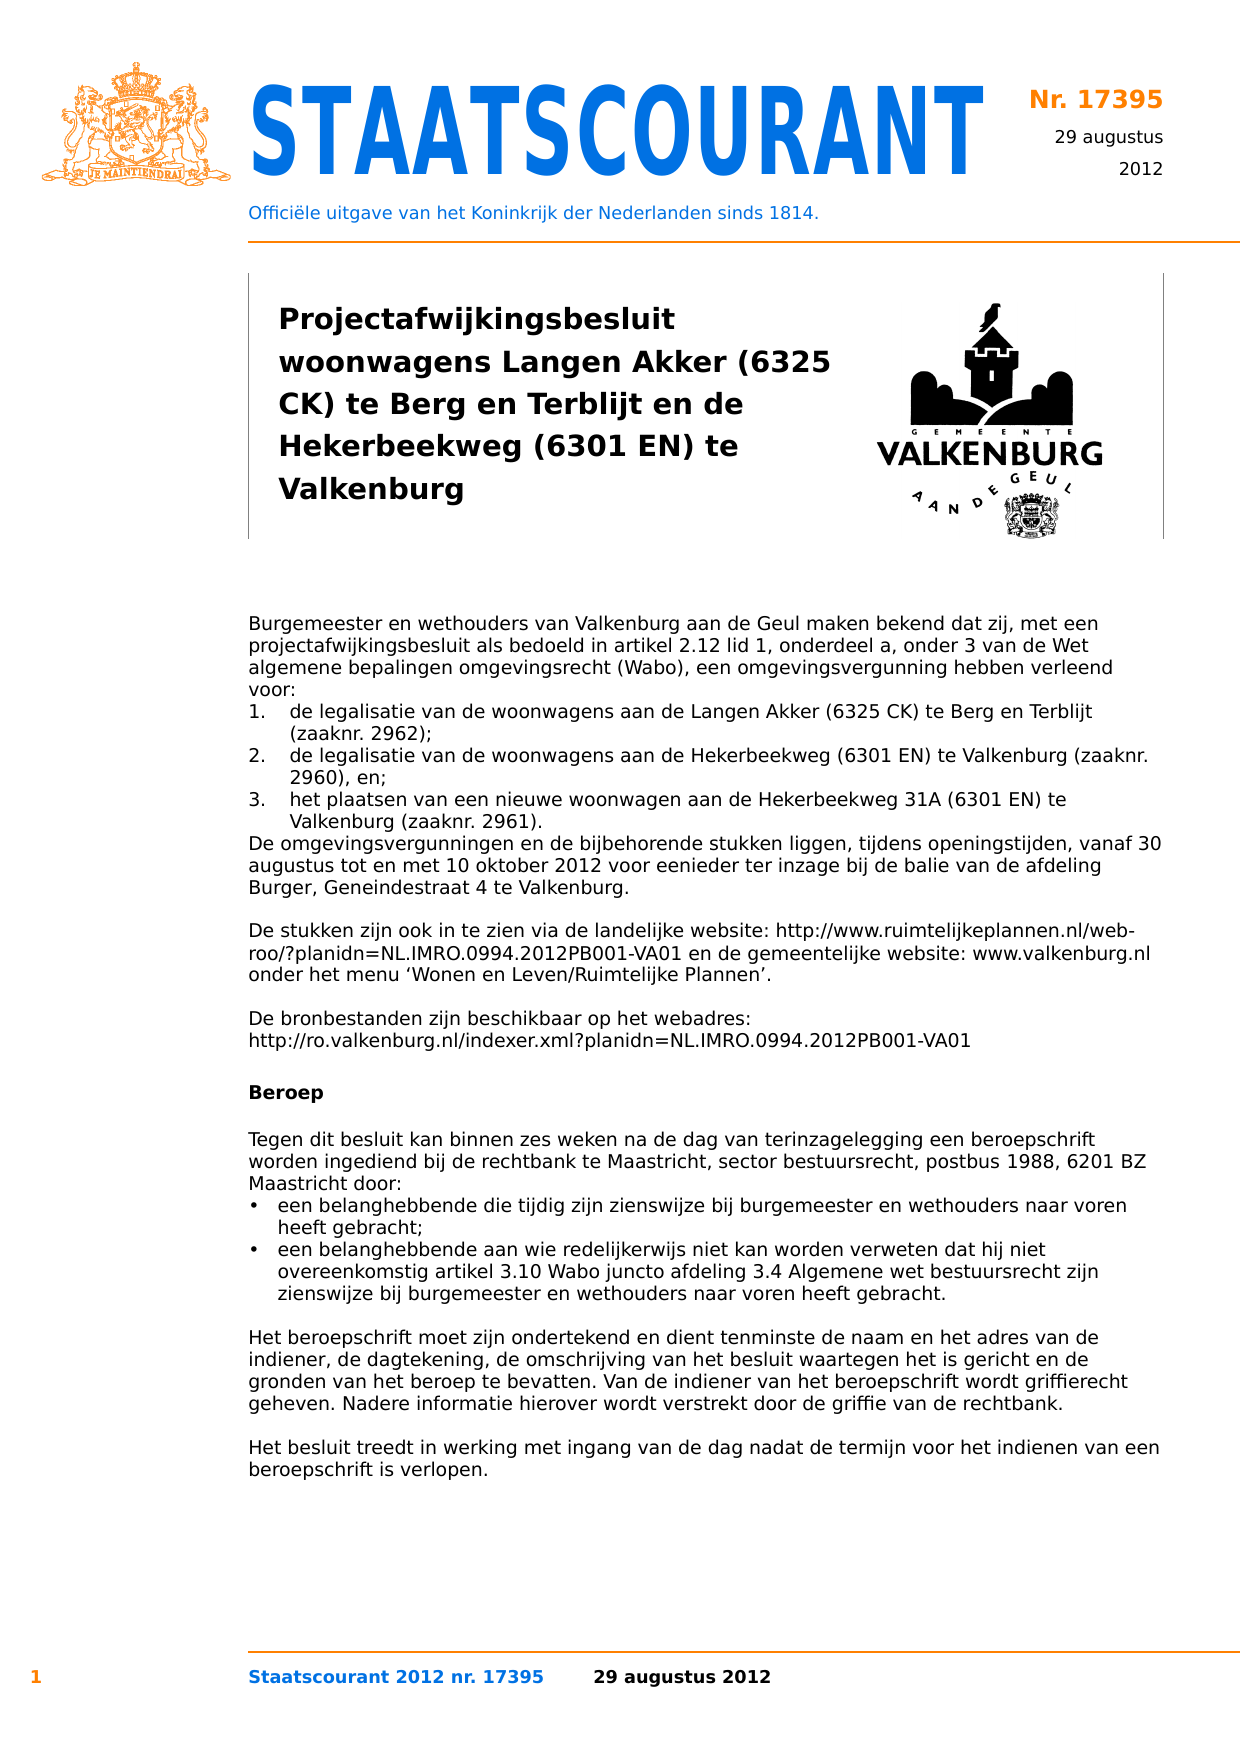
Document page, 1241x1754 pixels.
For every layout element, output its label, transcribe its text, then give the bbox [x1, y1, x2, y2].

text Tegen dit besluit kan binnen zes weken na de dag van terinzagelegging een beroepschrift worden ingediend bij de rechtbank te Maastricht, sector bestuursrecht, postbus 1988, 6201 BZ Maastricht door: [248, 1129, 1163, 1195]
text • een belanghebbende die tijdig zijn zienswijze bij burgemeester en wethouders naar voren heeft gebracht; [248, 1195, 1163, 1239]
text Burgemeester en wethouders van Valkenburg aan de Geul maken bekend dat zij, met een projectafwijkingsbesluit als bedoeld in artikel 2.12 lid 1, onderdeel a, onder 3 van de Wet algemene bepalingen omgevingsrecht (Wabo), een omgevingsvergunning hebben verleend voor: [248, 613, 1163, 701]
subtitle Projectafwijkingsbesluit woonwagens Langen Akker (6325 CK) te Berg en Terblijt en de Hekerbeekweg (6301 EN) te Valkenburg [249, 273, 1163, 539]
picture [844, 302, 1134, 539]
picture [41, 62, 231, 186]
table_cell Officiële uitgave van het Koninkrijk der Nederlanden sinds 1814. [248, 203, 1240, 241]
table_header Nr. 17395 [998, 62, 1240, 121]
text 2. de legalisatie van de woonwagens aan de Hekerbeekweg (6301 EN) te Valkenburg (zaaknr. 2960), en; [248, 745, 1163, 789]
text 1. de legalisatie van de woonwagens aan de Langen Akker (6325 CK) te Berg en Terblijt (zaaknr. 2962); [248, 701, 1163, 745]
text De omgevingsvergunningen en de bijbehorende stukken liggen, tijdens openingstijden, vanaf 30 augustus tot en met 10 oktober 2012 voor eenieder ter inzage bij de balie van de afdeling Burger, Geneindestraat 4 te Valkenburg. [248, 833, 1163, 898]
table_cell 29 augustus [998, 121, 1240, 153]
table_header STAATSCOURANT [248, 62, 998, 203]
table_header [25, 62, 248, 241]
text De bronbestanden zijn beschikbaar op het webadres: [248, 1008, 1163, 1030]
subtitle Beroep [248, 1082, 1163, 1104]
table_cell 2012 [998, 153, 1240, 203]
text http://ro.valkenburg.nl/indexer.xml?planidn=NL.IMRO.0994.2012PB001-VA01 [248, 1030, 1163, 1052]
text De stukken zijn ook in te zien via de landelijke website: http://www.ruimtelijkeplannen.nl/web-roo/?planidn=NL.IMRO.0994.2012PB001-VA01 en de gemeentelijke website: www.valkenburg.nl onder het menu ‘Wonen en Leven/Ruimtelijke Plannen’. [248, 920, 1163, 986]
text Het besluit treedt in werking met ingang van de dag nadat de termijn voor het indienen van een beroepschrift is verlopen. [248, 1437, 1163, 1481]
text Het beroepschrift moet zijn ondertekend en dient tenminste de naam en het adres van de indiener, de dagtekening, de omschrijving van het besluit waartegen het is gericht en de gronden van het beroep te bevatten. Van de indiener van het beroepschrift wordt griffierecht geheven. Nadere informatie hierover wordt verstrekt door de griffie van de rechtbank. [248, 1327, 1163, 1415]
text 3. het plaatsen van een nieuwe woonwagen aan de Hekerbeekweg 31A (6301 EN) te Valkenburg (zaaknr. 2961). [248, 789, 1163, 833]
text • een belanghebbende aan wie redelijkerwijs niet kan worden verweten dat hij niet overeenkomstig artikel 3.10 Wabo juncto afdeling 3.4 Algemene wet bestuursrecht zijn zienswijze bij burgemeester en wethouders naar voren heeft gebracht. [248, 1239, 1163, 1305]
